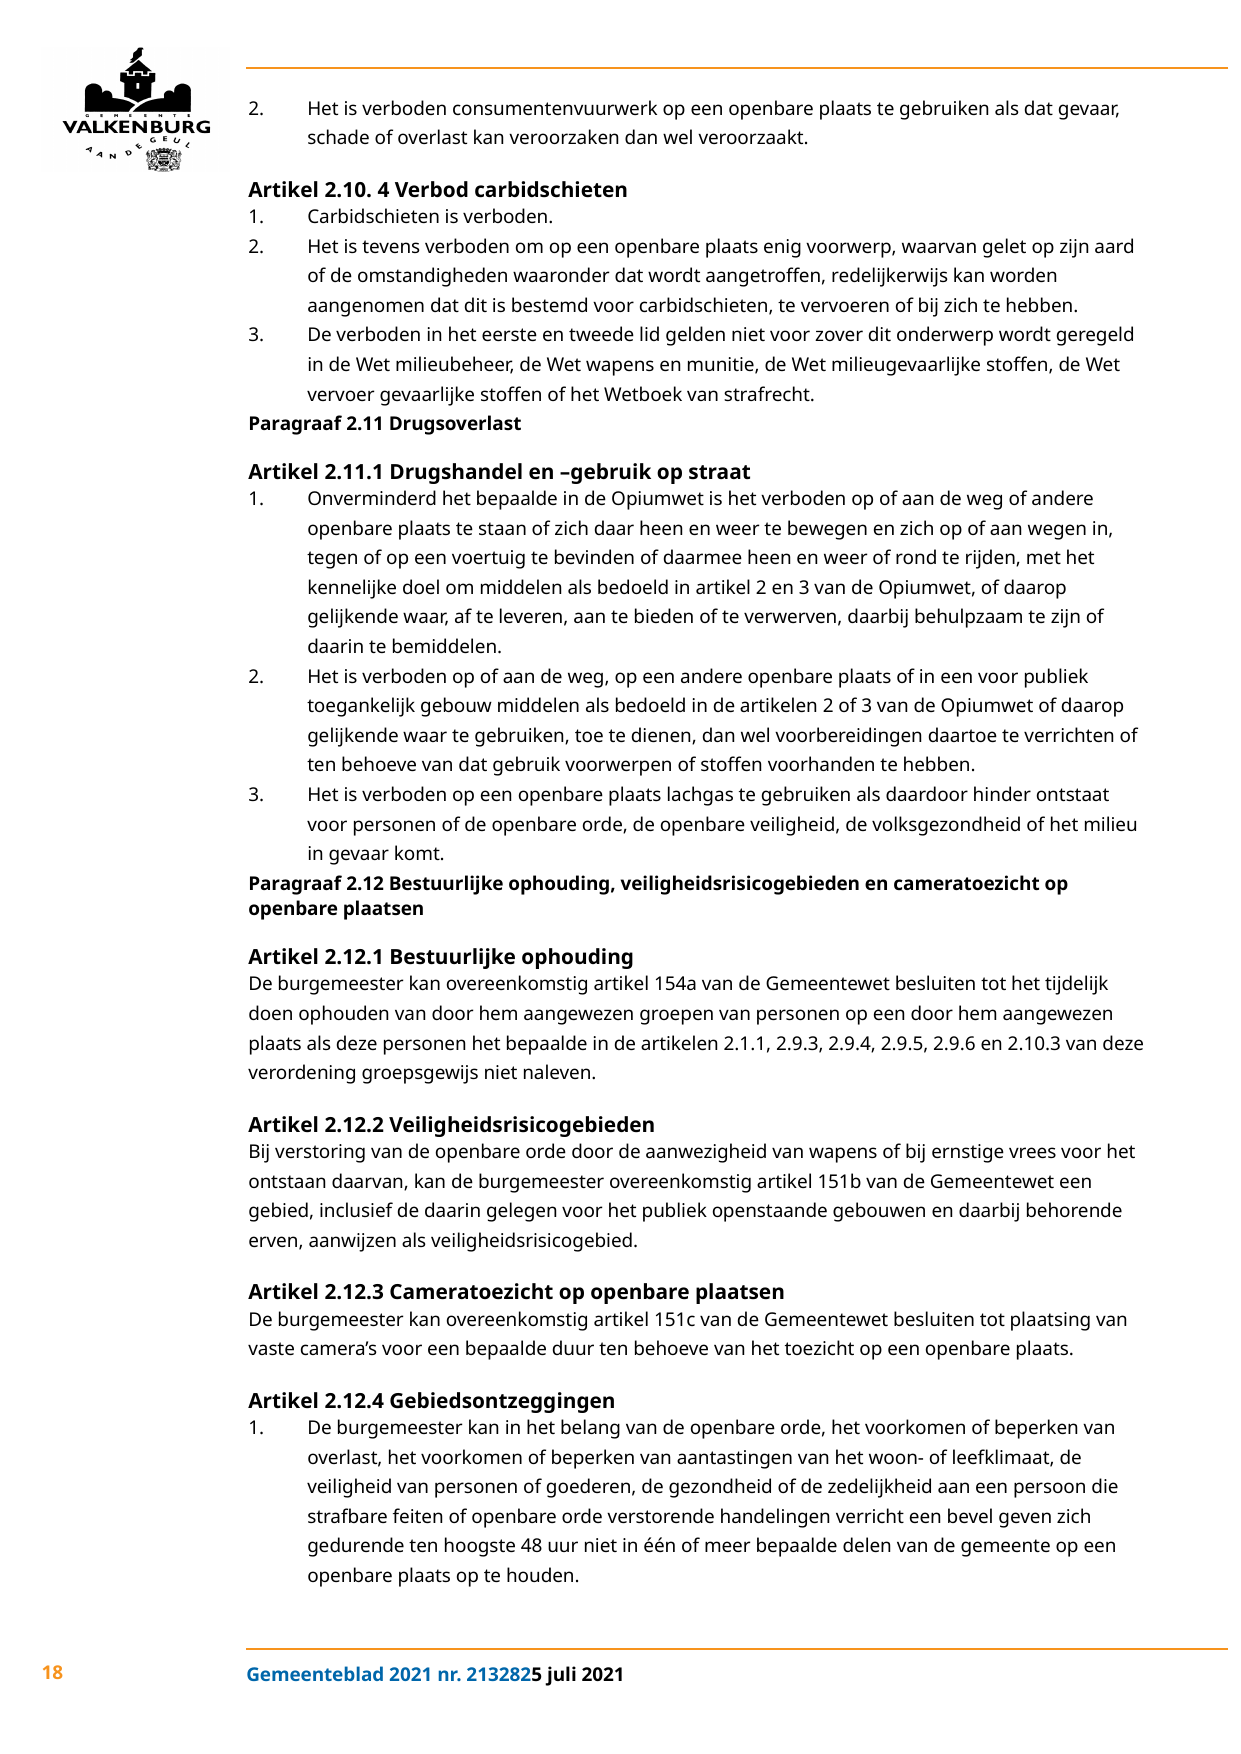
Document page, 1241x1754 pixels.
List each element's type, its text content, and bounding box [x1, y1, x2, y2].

list Het is tevens verboden om op een openbare plaats enig voorwerp, waarvan gelet op zijn aard of de omstandigheden waaronder dat wordt aangetroffen, redelijkerwijs kan worden aangenomen dat dit is bestemd voor carbidschieten, te vervoeren of bij zich te hebben. [248, 233, 1152, 318]
text Bij verstoring van de openbare orde door de aanwezigheid van wapens of bij ernstige vrees voor het ontstaan daarvan, kan de burgemeester overeenkomstig artikel 151b van de Gemeentewet een gebied, inclusief de daarin gelegen voor het publiek openstaande gebouwen en daarbij behorende erven, aanwijzen als veiligheidsrisicogebied. [248, 1138, 1152, 1253]
list Carbidschieten is verboden. [248, 203, 1152, 229]
list Onverminderd het bepaalde in de Opiumwet is het verboden op of aan de weg of andere openbare plaats te staan of zich daar heen en weer te bewegen en zich op of aan wegen in, tegen of op een voertuig te bevinden of daarmee heen en weer of rond te rijden, met het kennelijke doel om middelen als bedoeld in artikel 2 en 3 van de Opiumwet, of daarop gelijkende waar, af te leveren, aan te bieden of te verwerven, daarbij behulpzaam te zijn of daarin te bemiddelen. [248, 485, 1152, 659]
list Het is verboden consumentenvuurwerk op een openbare plaats te gebruiken als dat gevaar, schade of overlast kan veroorzaken dan wel veroorzaakt. [248, 95, 1152, 150]
text Artikel 2.11.1 Drugshandel en –gebruik op straat [248, 457, 1152, 485]
text Paragraaf 2.12 Bestuurlijke ophouding, veiligheidsrisicogebieden en cameratoezicht op openbare plaatsen [248, 870, 1152, 921]
text Artikel 2.12.2 Veiligheidsrisicogebieden [248, 1110, 1152, 1138]
text Artikel 2.12.3 Cameratoezicht op openbare plaatsen [248, 1277, 1152, 1306]
picture [41, 47, 231, 172]
text Artikel 2.12.4 Gebiedsontzeggingen [248, 1386, 1152, 1414]
list Het is verboden op of aan de weg, op een andere openbare plaats of in een voor publiek toegankelijk gebouw middelen als bedoeld in de artikelen 2 of 3 van de Opiumwet of daarop gelijkende waar te gebruiken, toe te dienen, dan wel voorbereidingen daartoe te verrichten of ten behoeve van dat gebruik voorwerpen of stoffen voorhanden te hebben. [248, 663, 1152, 777]
list Het is verboden op een openbare plaats lachgas te gebruiken als daardoor hinder ontstaat voor personen of de openbare orde, de openbare veiligheid, de volksgezondheid of het milieu in gevaar komt. [248, 781, 1152, 866]
list De verboden in het eerste en tweede lid gelden niet voor zover dit onderwerp wordt geregeld in de Wet milieubeheer, de Wet wapens en munitie, de Wet milieugevaarlijke stoffen, de Wet vervoer gevaarlijke stoffen of het Wetboek van strafrecht. [248, 322, 1152, 406]
list De burgemeester kan in het belang van de openbare orde, het voorkomen of beperken van overlast, het voorkomen of beperken van aantastingen van het woon- of leefklimaat, de veiligheid van personen of goederen, de gezondheid of de zedelijkheid aan een persoon die strafbare feiten of openbare orde verstorende handelingen verricht een bevel geven zich gedurende ten hoogste 48 uur niet in één of meer bepaalde delen van de gemeente op een openbare plaats op te houden. [248, 1414, 1152, 1588]
text Artikel 2.10. 4 Verbod carbidschieten [248, 175, 1152, 203]
text Paragraaf 2.11 Drugsoverlast [248, 410, 1152, 436]
text De burgemeester kan overeenkomstig artikel 151c van de Gemeentewet besluiten tot plaatsing van vaste camera’s voor een bepaalde duur ten behoeve van het toezicht op een openbare plaats. [248, 1306, 1152, 1361]
text Artikel 2.12.1 Bestuurlijke ophouding [248, 942, 1152, 971]
text De burgemeester kan overeenkomstig artikel 154a van de Gemeentewet besluiten tot het tijdelijk doen ophouden van door hem aangewezen groepen van personen op een door hem aangewezen plaats als deze personen het bepaalde in de artikelen 2.1.1, 2.9.3, 2.9.4, 2.9.5, 2.9.6 en 2.10.3 van deze verordening groepsgewijs niet naleven. [248, 971, 1152, 1085]
